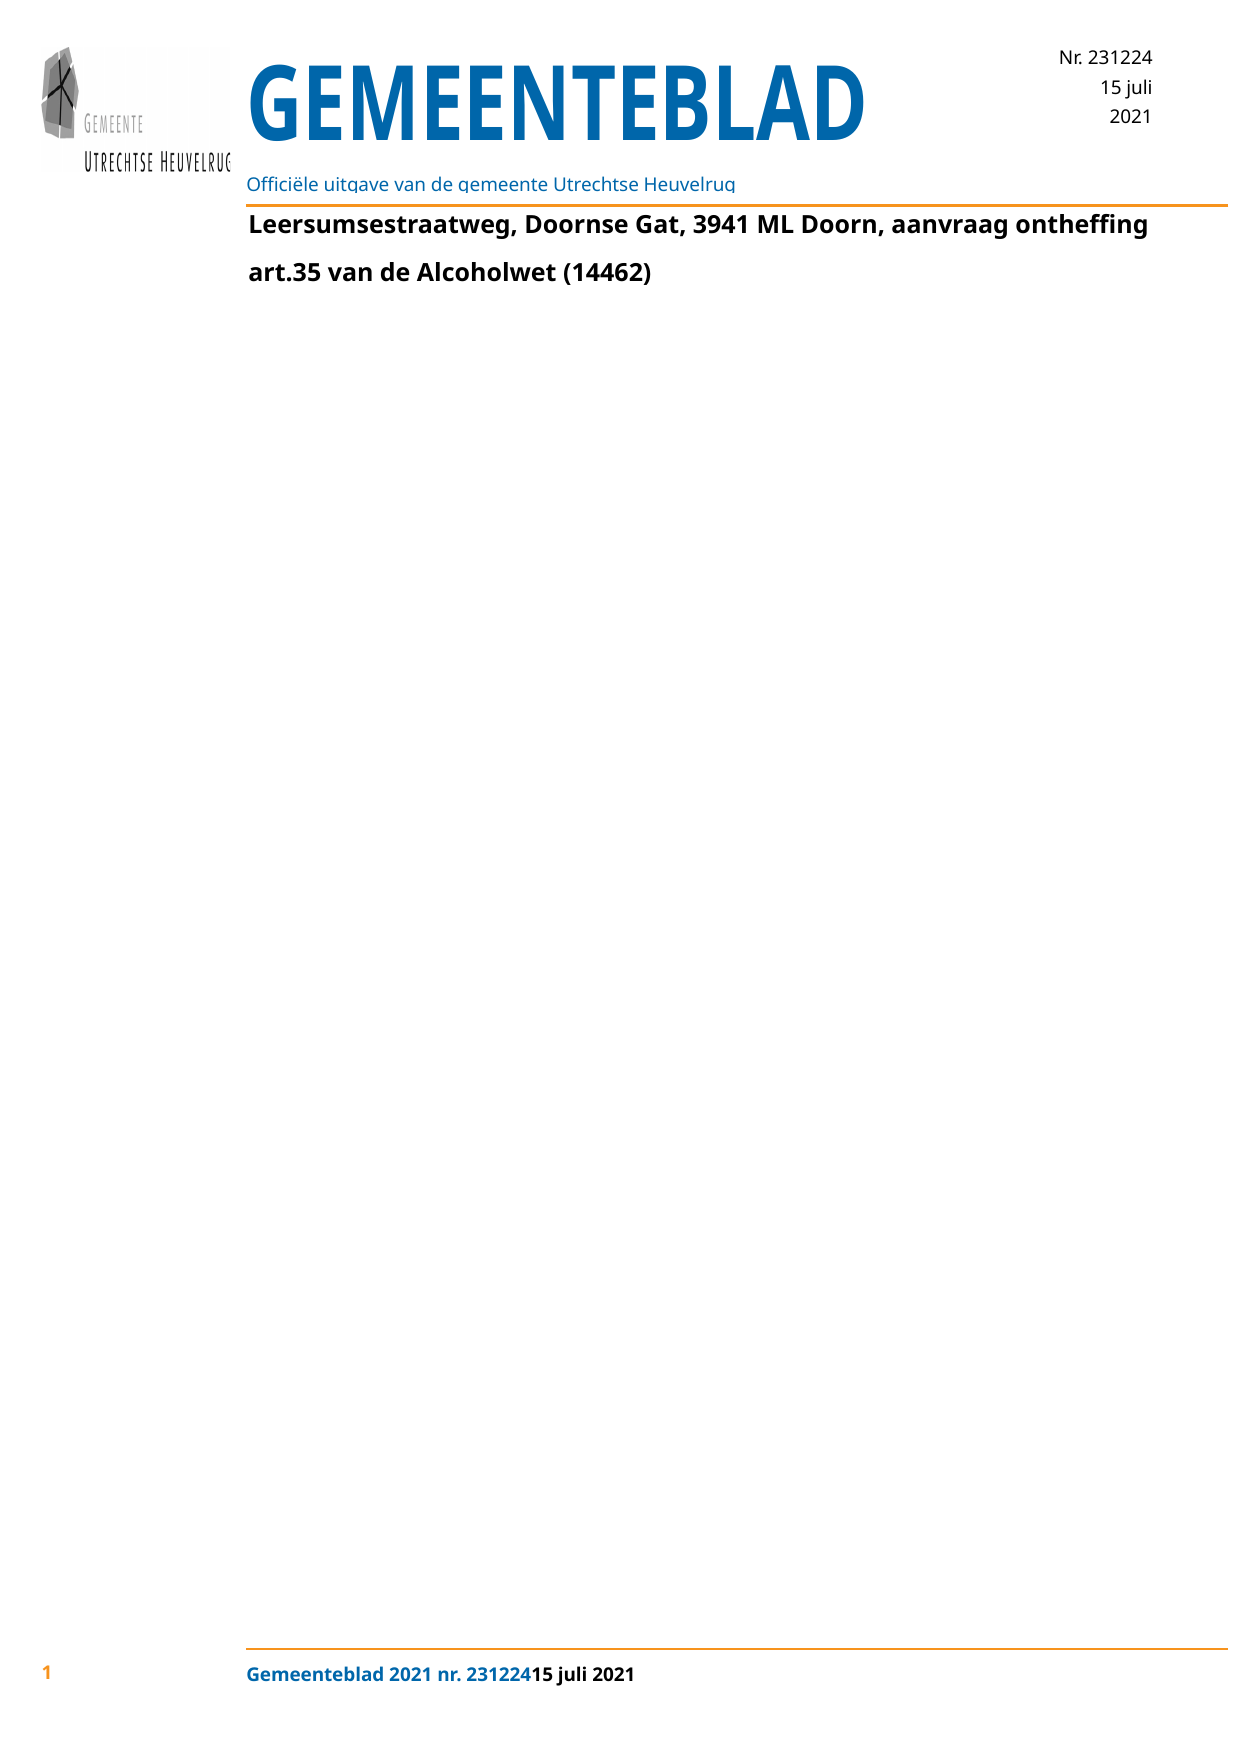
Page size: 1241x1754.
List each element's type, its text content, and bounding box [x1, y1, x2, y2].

picture [41, 47, 231, 172]
text Leersumsestraatweg, Doornse Gat, 3941 ML Doorn, aanvraag ontheffing art.35 van de Alcoholwet (14462) [248, 207, 1152, 288]
